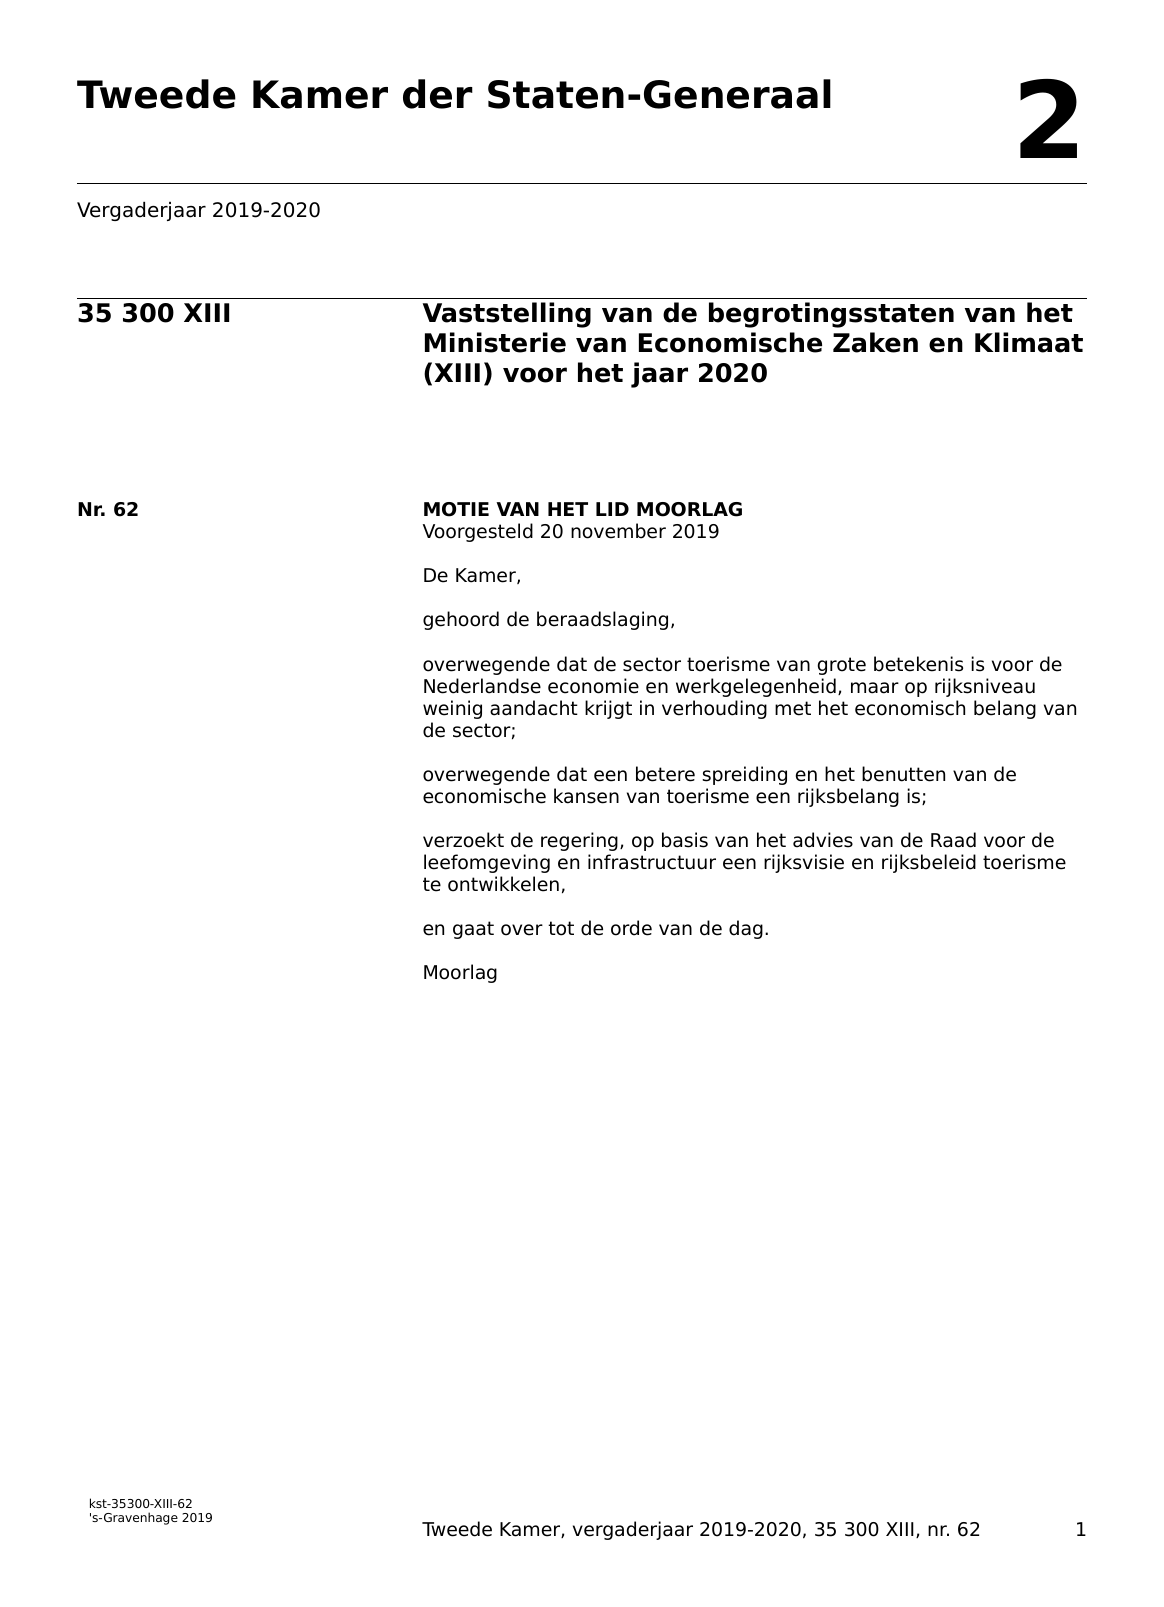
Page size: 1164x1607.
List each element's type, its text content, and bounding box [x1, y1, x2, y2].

text 's-Gravenhage 2019 [88, 1511, 323, 1525]
table_header Tweede Kamer der Staten-Generaal [77, 59, 886, 183]
text gehoord de beraadslaging, [422, 609, 1087, 631]
text kst-35300-XIII-62 [88, 1497, 323, 1511]
subtitle Nr. 62 MOTIE VAN HET LID MOORLAG [77, 499, 1087, 521]
text overwegende dat een betere spreiding en het benutten van de economische kansen van toerisme een rijksbelang is; [422, 764, 1087, 808]
text Moorlag [422, 962, 1087, 984]
text verzoekt de regering, op basis van het advies van de Raad voor de leefomgeving en infrastructuur een rijksvisie en rijksbeleid toerisme te ontwikkelen, [422, 830, 1087, 896]
text Voorgesteld 20 november 2019 [422, 521, 1087, 543]
text en gaat over tot de orde van de dag. [422, 918, 1087, 940]
text De Kamer, [422, 565, 1087, 587]
text overwegende dat de sector toerisme van grote betekenis is voor de Nederlandse economie en werkgelegenheid, maar op rijksniveau weinig aandacht krijgt in verhouding met het economisch belang van de sector; [422, 653, 1087, 741]
table_cell Vergaderjaar 2019-2020 [77, 184, 1087, 298]
table_header 2 [886, 59, 1087, 183]
subtitle 35 300 XIII Vaststelling van de begrotingsstaten van het Ministerie van Economische Zaken en Klimaat (XIII) voor het jaar 2020 [77, 299, 1087, 388]
